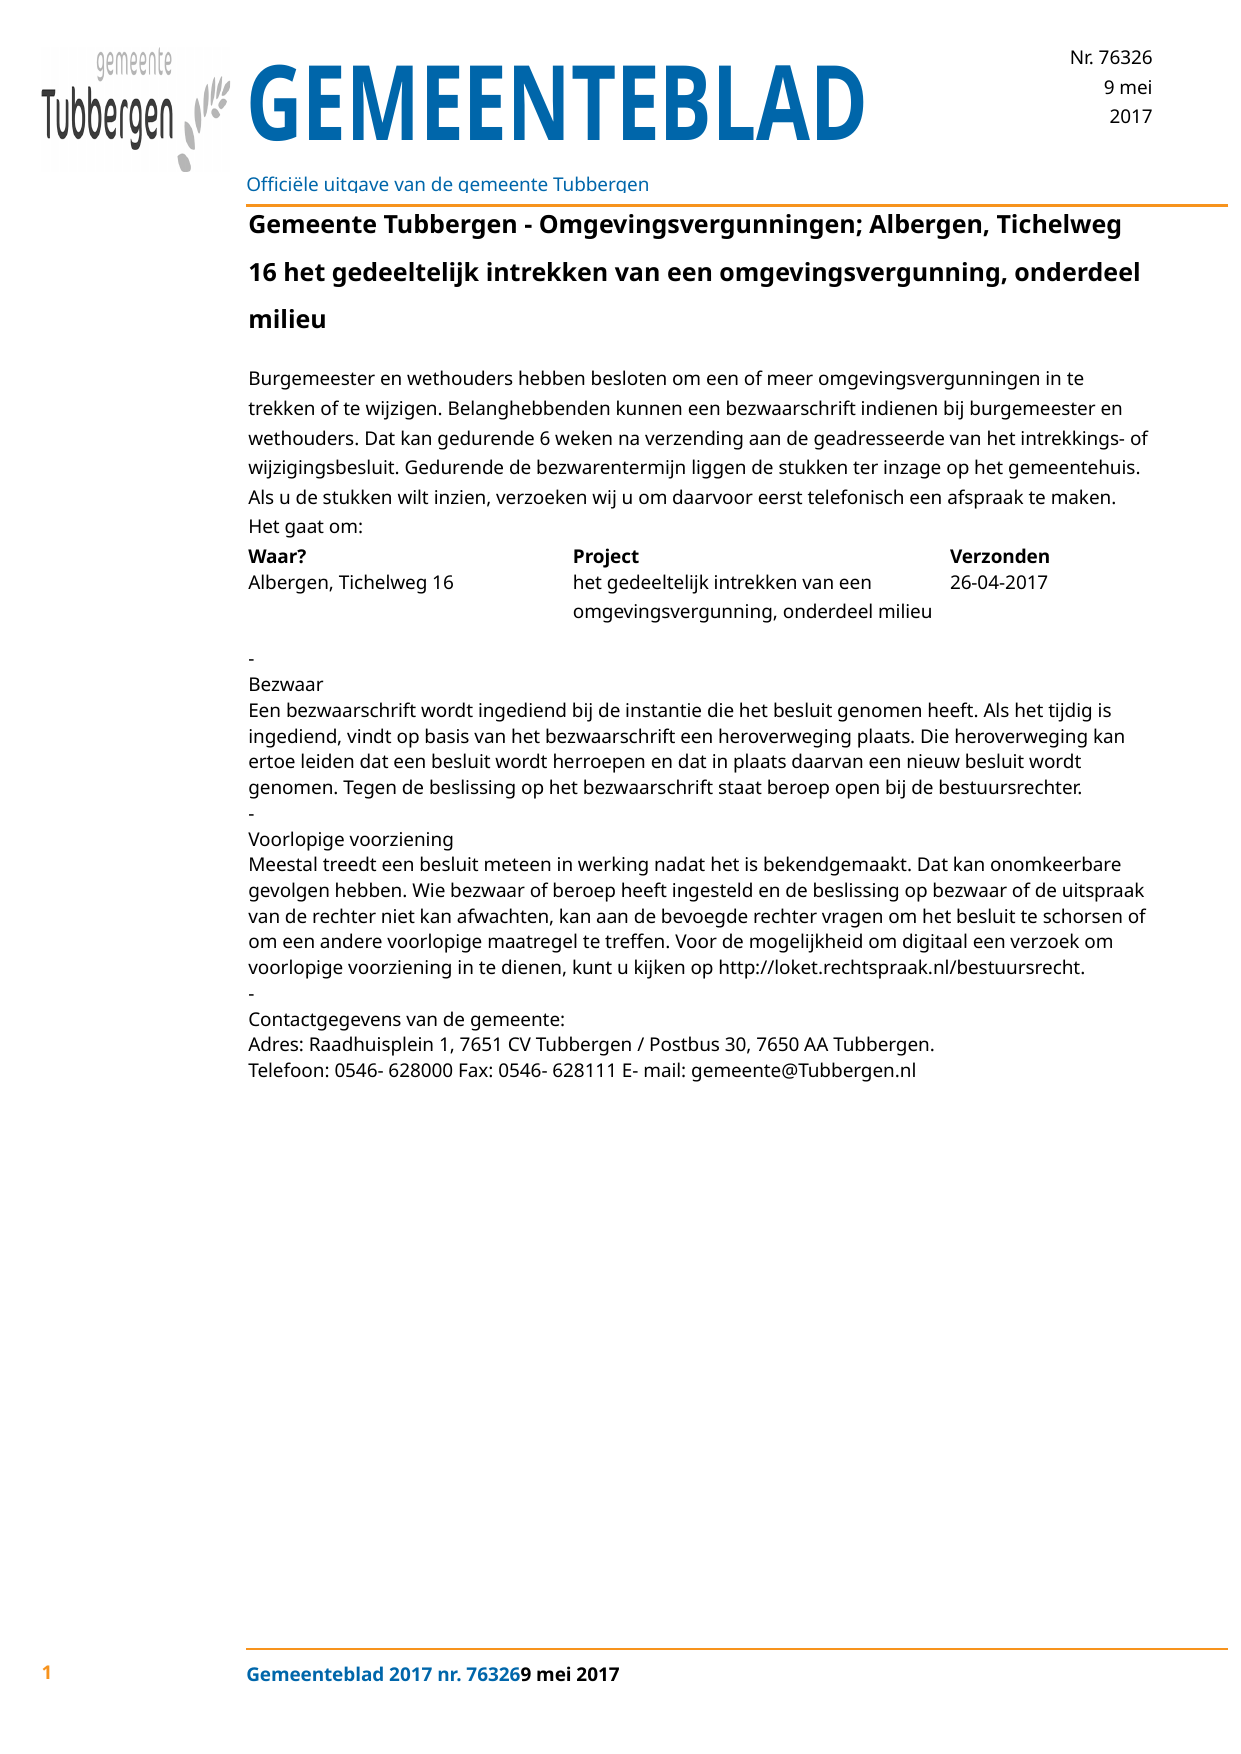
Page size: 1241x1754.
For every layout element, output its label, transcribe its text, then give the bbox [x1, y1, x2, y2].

table_cell 26-04-2017 [950, 569, 1152, 624]
text Een bezwaarschrift wordt ingediend bij de instantie die het besluit genomen heeft. Als het tijdig is ingediend, vindt op basis van het bezwaarschrift een heroverweging plaats. Die heroverweging kan ertoe leiden dat een besluit wordt herroepen en dat in plaats daarvan een nieuw besluit wordt genomen. Tegen de beslissing op het bezwaarschrift staat beroep open bij de bestuursrechter. [248, 697, 1152, 800]
text Contactgegevens van de gemeente: [248, 1006, 1152, 1032]
text Telefoon: 0546- 628000 Fax: 0546- 628111 E- mail: gemeente@Tubbergen.nl [248, 1057, 1152, 1083]
text Meestal treedt een besluit meteen in werking nadat het is bekendgemaakt. Dat kan onomkeerbare gevolgen hebben. Wie bezwaar of beroep heeft ingesteld en de beslissing op bezwaar of de uitspraak van de rechter niet kan afwachten, kan aan de bevoegde rechter vragen om het besluit te schorsen of om een andere voorlopige maatregel te treffen. Voor de mogelijkheid om digitaal een verzoek om voorlopige voorziening in te dienen, kunt u kijken op http://loket.rechtspraak.nl/bestuursrecht. [248, 851, 1152, 980]
text - [248, 980, 1152, 1006]
text Bezwaar [248, 671, 1152, 697]
text Gemeente Tubbergen - Omgevingsvergunningen; Albergen, Tichelweg 16 het gedeeltelijk intrekken van een omgevingsvergunning, onderdeel milieu [248, 207, 1152, 336]
table_cell het gedeeltelijk intrekken van een omgevingsvergunning, onderdeel milieu [573, 569, 950, 624]
picture [41, 47, 231, 172]
text Adres: Raadhuisplein 1, 7651 CV Tubbergen / Postbus 30, 7650 AA Tubbergen. [248, 1032, 1152, 1057]
table_header Project [573, 543, 950, 569]
text Voorlopige voorziening [248, 826, 1152, 851]
text Burgemeester en wethouders hebben besloten om een of meer omgevingsvergunningen in te trekken of te wijzigen. Belanghebbenden kunnen een bezwaarschrift indienen bij burgemeester en wethouders. Dat kan gedurende 6 weken na verzending aan de geadresseerde van het intrekkings- of wijzigingsbesluit. Gedurende de bezwarentermijn liggen de stukken ter inzage op het gemeentehuis. Als u de stukken wilt inzien, verzoeken wij u om daarvoor eerst telefonisch een afspraak te maken. Het gaat om: [248, 366, 1152, 539]
text - [248, 800, 1152, 826]
table_header Waar? [248, 543, 573, 569]
table_header Verzonden [950, 543, 1152, 569]
text - [248, 646, 1152, 671]
table_cell Albergen, Tichelweg 16 [248, 569, 573, 624]
